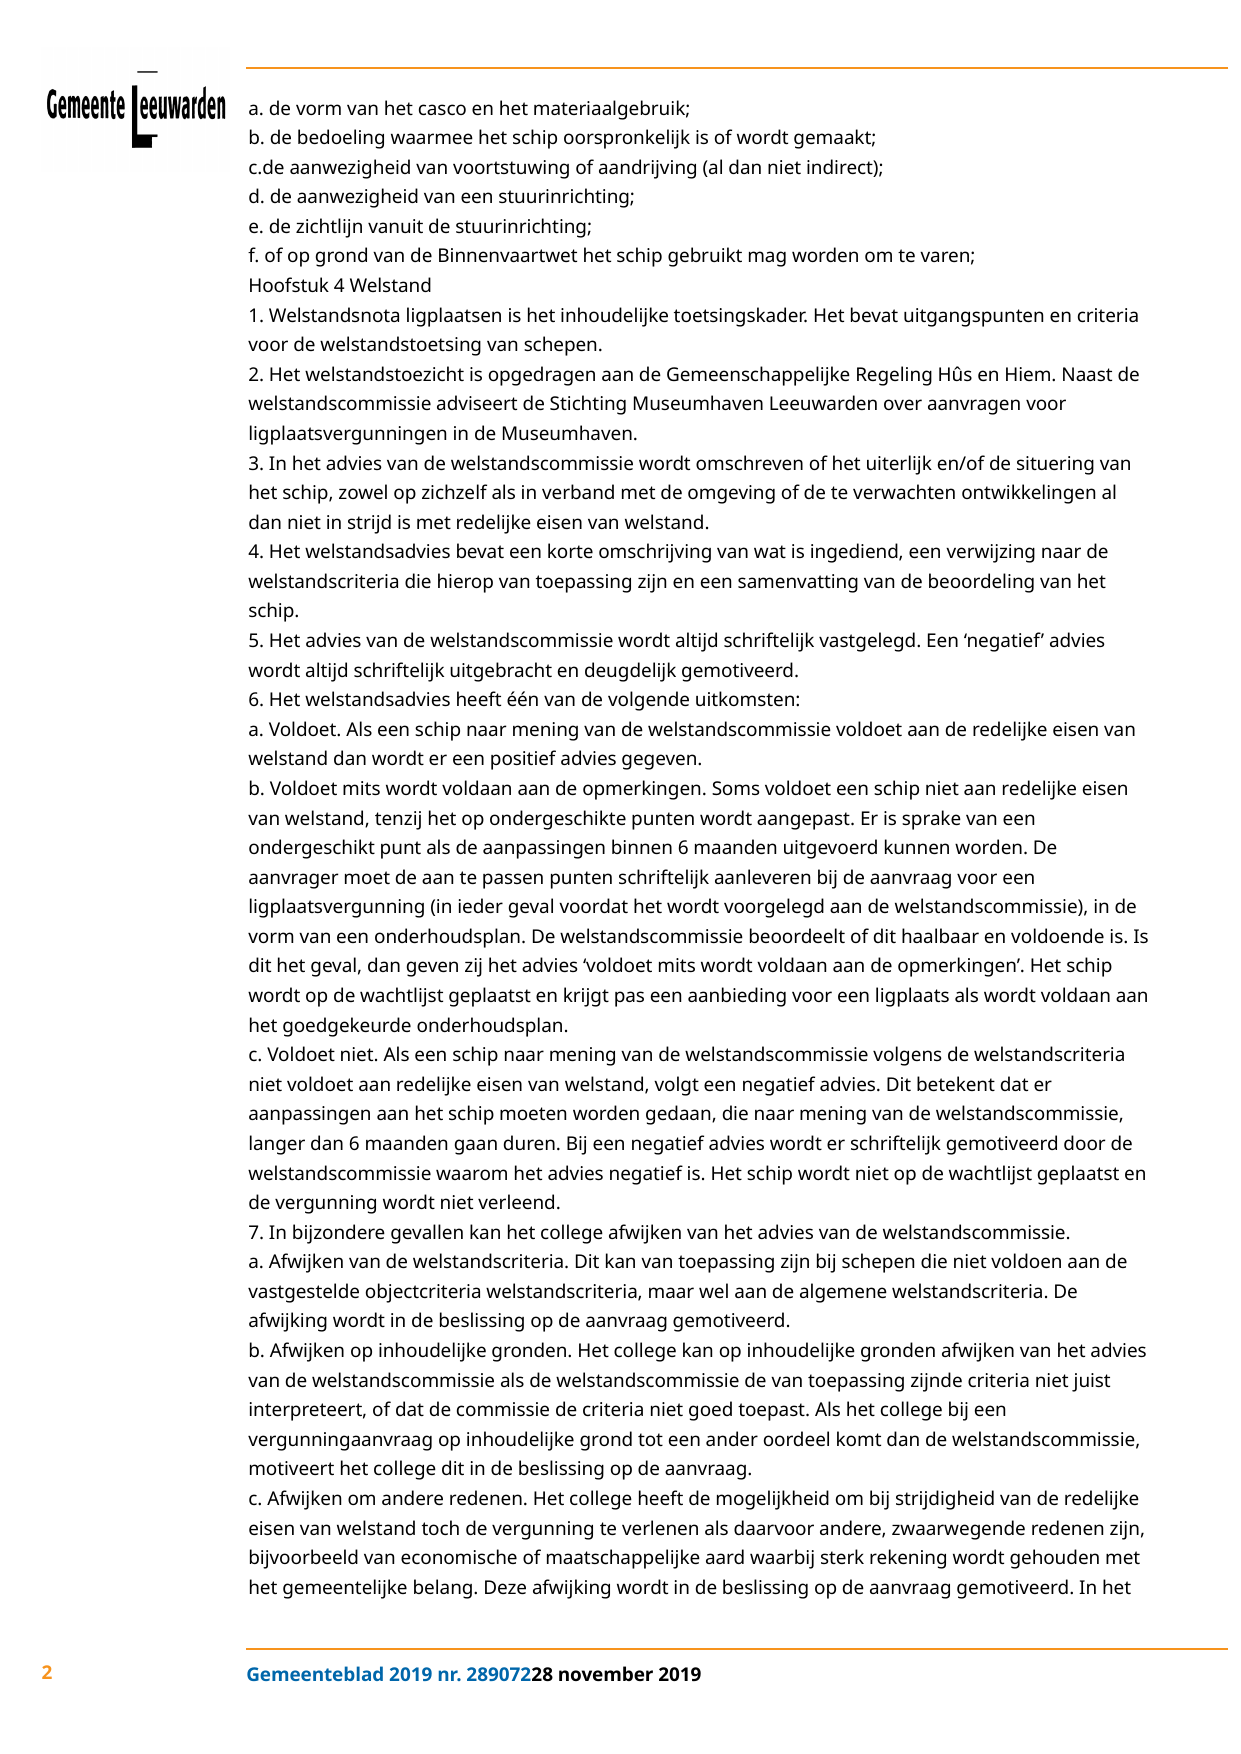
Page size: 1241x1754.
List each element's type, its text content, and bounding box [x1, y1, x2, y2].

text b. Voldoet mits wordt voldaan aan de opmerkingen. Soms voldoet een schip niet aan redelijke eisen van welstand, tenzij het op ondergeschikte punten wordt aangepast. Er is sprake van een ondergeschikt punt als de aanpassingen binnen 6 maanden uitgevoerd kunnen worden. De aanvrager moet de aan te passen punten schriftelijk aanleveren bij de aanvraag voor een ligplaatsvergunning (in ieder geval voordat het wordt voorgelegd aan de welstandscommissie), in de vorm van een onderhoudsplan. De welstandscommissie beoordeelt of dit haalbaar en voldoende is. Is dit het geval, dan geven zij het advies ‘voldoet mits wordt voldaan aan de opmerkingen’. Het schip wordt op de wachtlijst geplaatst en krijgt pas een aanbieding voor een ligplaats als wordt voldaan aan het goedgekeurde onderhoudsplan. [248, 775, 1152, 1038]
text a. de vorm van het casco en het materiaalgebruik; [248, 95, 1152, 121]
text a. Afwijken van de welstandscriteria. Dit kan van toepassing zijn bij schepen die niet voldoen aan de vastgestelde objectcriteria welstandscriteria, maar wel aan de algemene welstandscriteria. De afwijking wordt in de beslissing op de aanvraag gemotiveerd. [248, 1248, 1152, 1333]
text a. Voldoet. Als een schip naar mening van de welstandscommissie voldoet aan de redelijke eisen van welstand dan wordt er een positief advies gegeven. [248, 716, 1152, 771]
text 7. In bijzondere gevallen kan het college afwijken van het advies van de welstandscommissie. [248, 1219, 1152, 1245]
text 6. Het welstandsadvies heeft één van de volgende uitkomsten: [248, 686, 1152, 712]
text 1. Welstandsnota ligplaatsen is het inhoudelijke toetsingskader. Het bevat uitgangspunten en criteria voor de welstandstoetsing van schepen. [248, 302, 1152, 357]
text d. de aanwezigheid van een stuurinrichting; [248, 183, 1152, 209]
text Hoofstuk 4 Welstand [248, 272, 1152, 298]
text b. de bedoeling waarmee het schip oorspronkelijk is of wordt gemaakt; [248, 124, 1152, 150]
text c.de aanwezigheid van voortstuwing of aandrijving (al dan niet indirect); [248, 154, 1152, 180]
text c. Voldoet niet. Als een schip naar mening van de welstandscommissie volgens de welstandscriteria niet voldoet aan redelijke eisen van welstand, volgt een negatief advies. Dit betekent dat er aanpassingen aan het schip moeten worden gedaan, die naar mening van de welstandscommissie, langer dan 6 maanden gaan duren. Bij een negatief advies wordt er schriftelijk gemotiveerd door de welstandscommissie waarom het advies negatief is. Het schip wordt niet op de wachtlijst geplaatst en de vergunning wordt niet verleend. [248, 1041, 1152, 1215]
text 2. Het welstandstoezicht is opgedragen aan de Gemeenschappelijke Regeling Hûs en Hiem. Naast de welstandscommissie adviseert de Stichting Museumhaven Leeuwarden over aanvragen voor ligplaatsvergunningen in de Museumhaven. [248, 361, 1152, 446]
text 3. In het advies van de welstandscommissie wordt omschreven of het uiterlijk en/of de situering van het schip, zowel op zichzelf als in verband met de omgeving of de te verwachten ontwikkelingen al dan niet in strijd is met redelijke eisen van welstand. [248, 450, 1152, 535]
text f. of op grond van de Binnenvaartwet het schip gebruikt mag worden om te varen; [248, 243, 1152, 268]
picture [41, 47, 231, 172]
text e. de zichtlijn vanuit de stuurinrichting; [248, 213, 1152, 239]
text 5. Het advies van de welstandscommissie wordt altijd schriftelijk vastgelegd. Een ‘negatief’ advies wordt altijd schriftelijk uitgebracht en deugdelijk gemotiveerd. [248, 627, 1152, 683]
text 4. Het welstandsadvies bevat een korte omschrijving van wat is ingediend, een verwijzing naar de welstandscriteria die hierop van toepassing zijn en een samenvatting van de beoordeling van het schip. [248, 538, 1152, 623]
text b. Afwijken op inhoudelijke gronden. Het college kan op inhoudelijke gronden afwijken van het advies van de welstandscommissie als de welstandscommissie de van toepassing zijnde criteria niet juist interpreteert, of dat de commissie de criteria niet goed toepast. Als het college bij een vergunningaanvraag op inhoudelijke grond tot een ander oordeel komt dan de welstandscommissie, motiveert het college dit in de beslissing op de aanvraag. [248, 1337, 1152, 1481]
text c. Afwijken om andere redenen. Het college heeft de mogelijkheid om bij strijdigheid van de redelijke eisen van welstand toch de vergunning te verlenen als daarvoor andere, zwaarwegende redenen zijn, bijvoorbeeld van economische of maatschappelijke aard waarbij sterk rekening wordt gehouden met het gemeentelijke belang. Deze afwijking wordt in de beslissing op de aanvraag gemotiveerd. In het [248, 1485, 1152, 1600]
